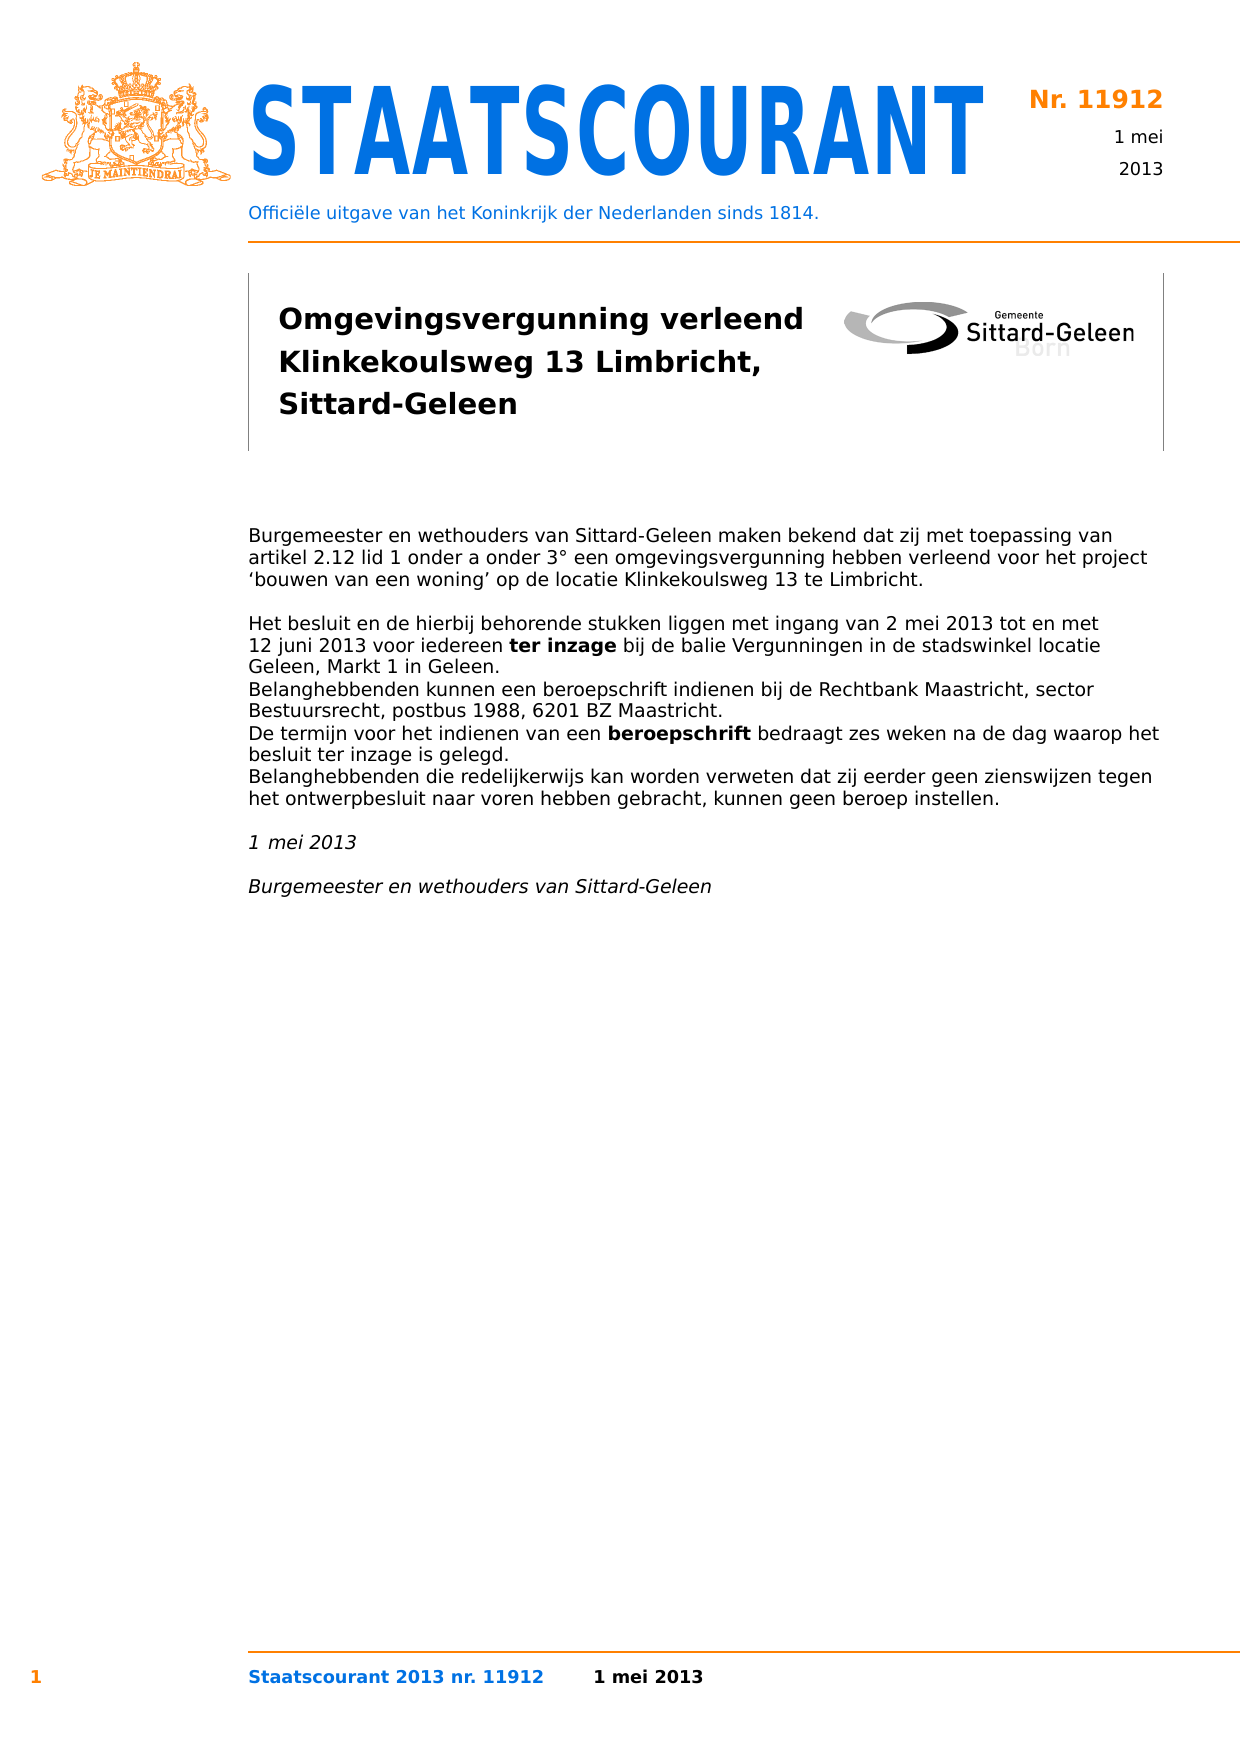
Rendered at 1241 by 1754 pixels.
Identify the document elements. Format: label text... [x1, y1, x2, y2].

text 1 mei 2013 [248, 832, 1163, 854]
subtitle Omgevingsvergunning verleend Klinkekoulsweg 13 Limbricht, Sittard-Geleen [249, 273, 1163, 451]
table_cell 1 mei [998, 121, 1240, 153]
table_header STAATSCOURANT [248, 62, 998, 203]
table_header [25, 62, 248, 241]
picture [844, 302, 1134, 356]
table_header Nr. 11912 [998, 62, 1240, 121]
picture [41, 62, 231, 186]
text Burgemeester en wethouders van Sittard-Geleen [248, 876, 1163, 898]
text Belanghebbenden kunnen een beroepschrift indienen bij de Rechtbank Maastricht, sector Bestuursrecht, postbus 1988, 6201 BZ Maastricht. [248, 678, 1163, 722]
table_cell 2013 [998, 153, 1240, 203]
text Het besluit en de hierbij behorende stukken liggen met ingang van 2 mei 2013 tot en met 12 juni 2013 voor iedereen ter inzage bij de balie Vergunningen in de stadswinkel locatie Geleen, Markt 1 in Geleen. [248, 612, 1163, 678]
text Burgemeester en wethouders van Sittard-Geleen maken bekend dat zij met toepassing van artikel 2.12 lid 1 onder a onder 3° een omgevingsvergunning hebben verleend voor het project ‘bouwen van een woning’ op de locatie Klinkekoulsweg 13 te Limbricht. [248, 525, 1163, 591]
text De termijn voor het indienen van een beroepschrift bedraagt zes weken na de dag waarop het besluit ter inzage is gelegd. [248, 722, 1163, 766]
table_cell Officiële uitgave van het Koninkrijk der Nederlanden sinds 1814. [248, 203, 1240, 241]
text Belanghebbenden die redelijkerwijs kan worden verweten dat zij eerder geen zienswijzen tegen het ontwerpbesluit naar voren hebben gebracht, kunnen geen beroep instellen. [248, 766, 1163, 810]
